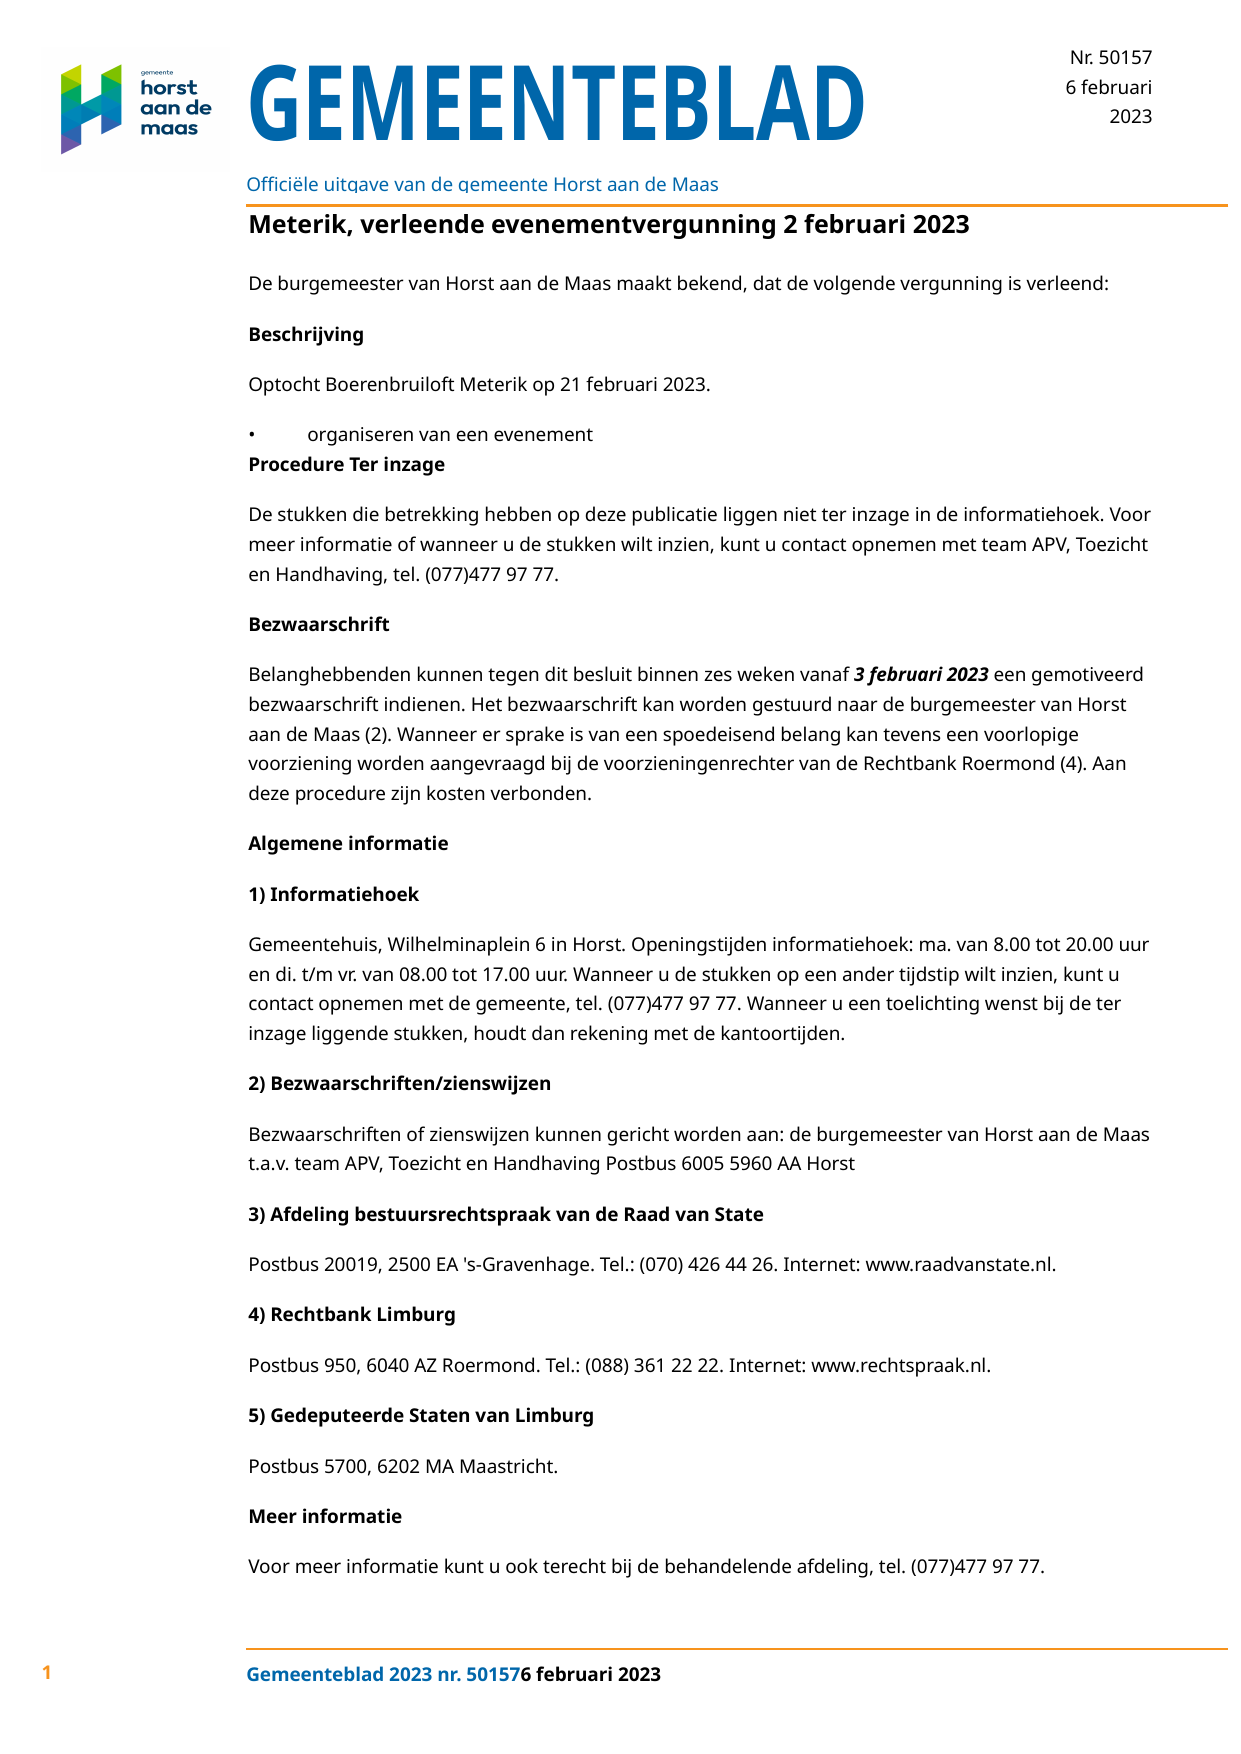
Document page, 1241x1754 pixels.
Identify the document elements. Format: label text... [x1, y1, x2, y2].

text 1) Informatiehoek [248, 881, 1152, 906]
text Procedure Ter inzage [248, 451, 1152, 477]
text Meterik, verleende evenementvergunning 2 februari 2023 [248, 207, 1152, 241]
text Voor meer informatie kunt u ook terecht bij de behandelende afdeling, tel. (077)477 97 77. [248, 1554, 1152, 1579]
text Meer informatie [248, 1503, 1152, 1529]
text Postbus 950, 6040 AZ Roermond. Tel.: (088) 361 22 22. Internet: www.rechtspraak.nl. [248, 1352, 1152, 1378]
text Belanghebbenden kunnen tegen dit besluit binnen zes weken vanaf 3 februari 2023 een gemotiveerd bezwaarschrift indienen. Het bezwaarschrift kan worden gestuurd naar de burgemeester van Horst aan de Maas (2). Wanneer er sprake is van een spoedeisend belang kan tevens een voorlopige voorziening worden aangevraagd bij de voorzieningenrechter van de Rechtbank Roermond (4). Aan deze procedure zijn kosten verbonden. [248, 662, 1152, 806]
text 4) Rechtbank Limburg [248, 1302, 1152, 1327]
text Algemene informatie [248, 830, 1152, 856]
text Optocht Boerenbruiloft Meterik op 21 februari 2023. [248, 371, 1152, 397]
text Postbus 5700, 6202 MA Maastricht. [248, 1453, 1152, 1478]
text Gemeentehuis, Wilhelminaplein 6 in Horst. Openingstijden informatiehoek: ma. van 8.00 tot 20.00 uur en di. t/m vr. van 08.00 tot 17.00 uur. Wanneer u de stukken op een ander tijdstip wilt inzien, kunt u contact opnemen met de gemeente, tel. (077)477 97 77. Wanneer u een toelichting wenst bij de ter inzage liggende stukken, houdt dan rekening met de kantoortijden. [248, 931, 1152, 1046]
text Beschrijving [248, 321, 1152, 346]
text De stukken die betrekking hebben op deze publicatie liggen niet ter inzage in de informatiehoek. Voor meer informatie of wanneer u de stukken wilt inzien, kunt u contact opnemen met team APV, Toezicht en Handhaving, tel. (077)477 97 77. [248, 502, 1152, 586]
text 2) Bezwaarschriften/zienswijzen [248, 1070, 1152, 1096]
text De burgemeester van Horst aan de Maas maakt bekend, dat de volgende vergunning is verleend: [248, 270, 1152, 296]
text 5) Gedeputeerde Staten van Limburg [248, 1402, 1152, 1428]
text 3) Afdeling bestuursrechtspraak van de Raad van State [248, 1201, 1152, 1226]
text Bezwaarschrift [248, 611, 1152, 637]
text Bezwaarschriften of zienswijzen kunnen gericht worden aan: de burgemeester van Horst aan de Maas t.a.v. team APV, Toezicht en Handhaving Postbus 6005 5960 AA Horst [248, 1121, 1152, 1176]
list organiseren van een evenement [248, 422, 1152, 447]
text Postbus 20019, 2500 EA 's-Gravenhage. Tel.: (070) 426 44 26. Internet: www.raadvanstate.nl. [248, 1251, 1152, 1277]
picture [41, 47, 231, 172]
